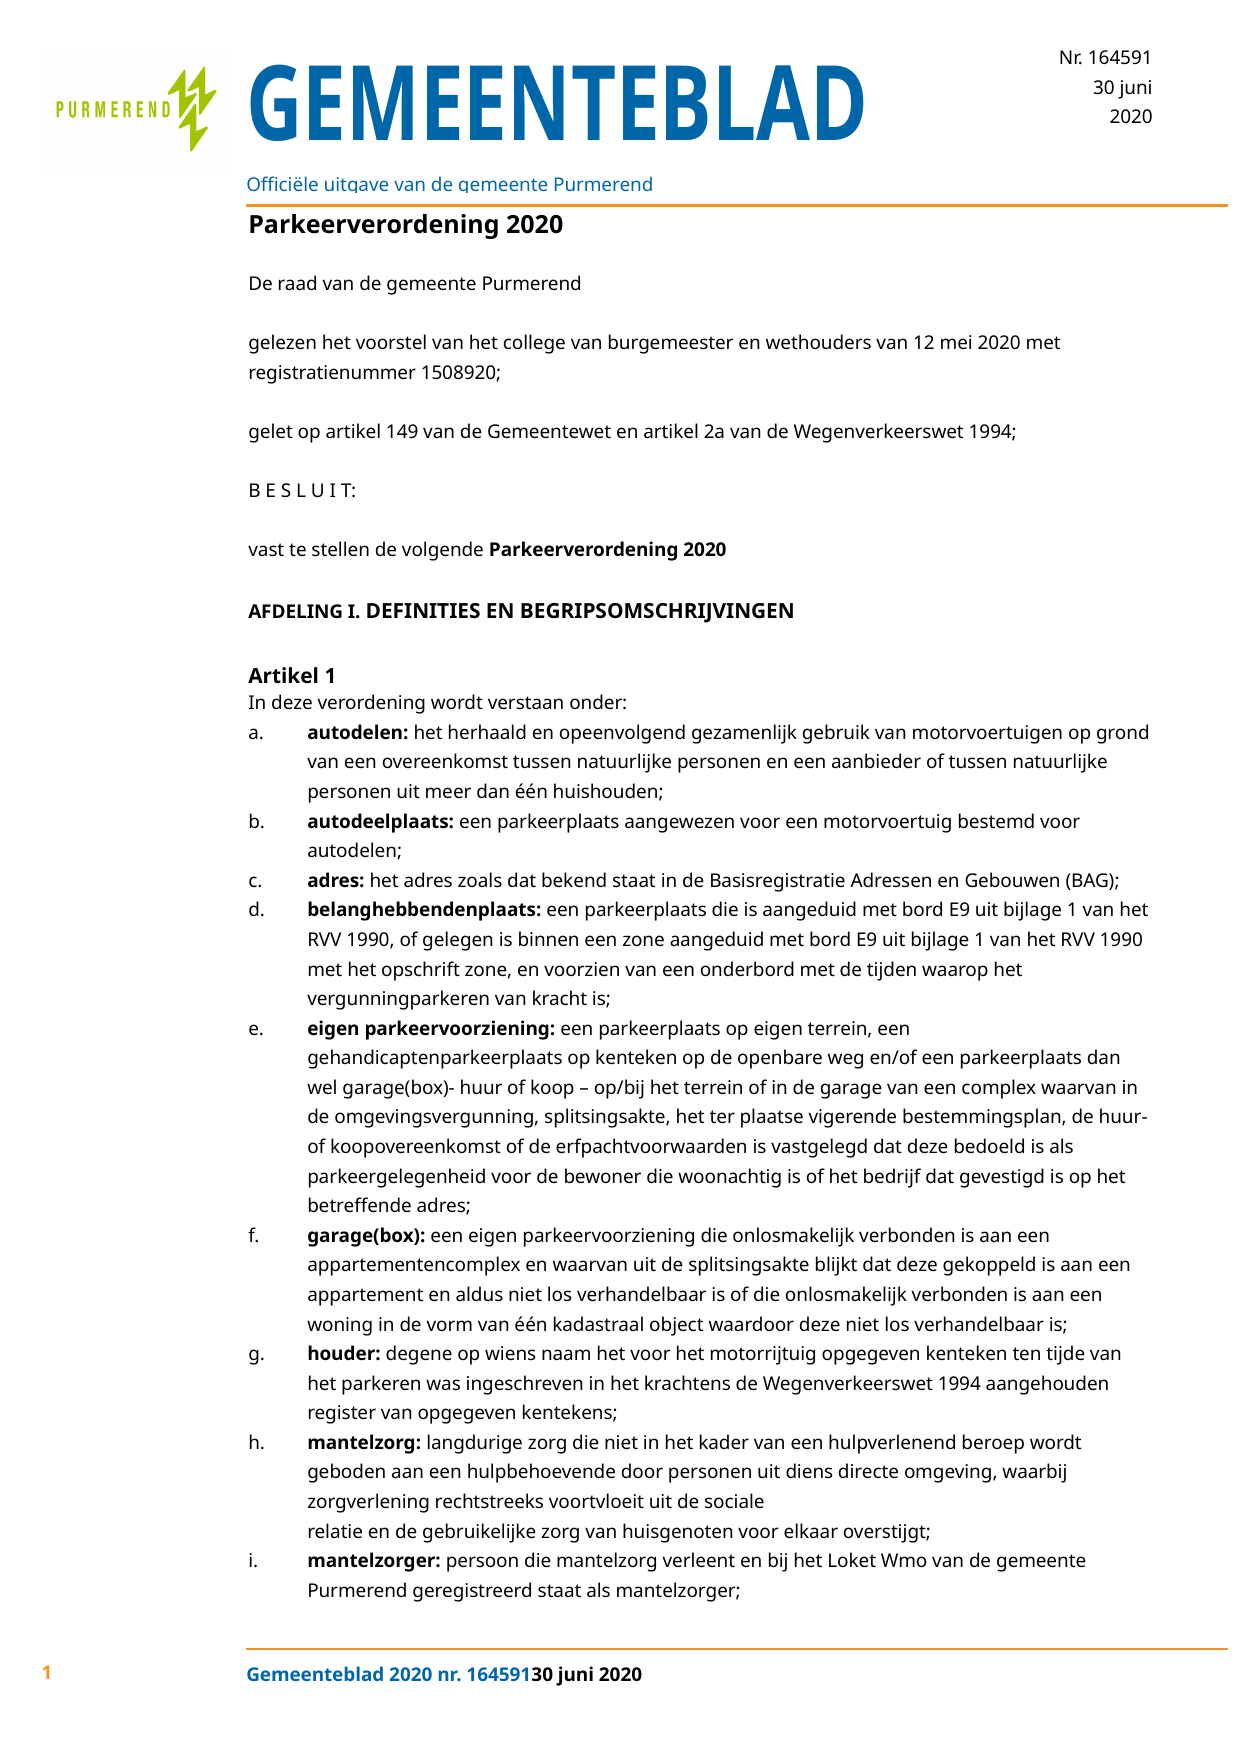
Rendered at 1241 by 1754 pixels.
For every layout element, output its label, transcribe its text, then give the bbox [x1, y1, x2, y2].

text In deze verordening wordt verstaan onder: [248, 689, 1152, 715]
list autodelen: het herhaald en opeenvolgend gezamenlijk gebruik van motorvoertuigen op grond van een overeenkomst tussen natuurlijke personen en een aanbieder of tussen natuurlijke personen uit meer dan één huishouden; [248, 719, 1152, 804]
list garage(box): een eigen parkeervoorziening die onlosmakelijk verbonden is aan een appartementencomplex en waarvan uit de splitsingsakte blijkt dat deze gekoppeld is aan een appartement en aldus niet los verhandelbaar is of die onlosmakelijk verbonden is aan een woning in de vorm van één kadastraal object waardoor deze niet los verhandelbaar is; [248, 1222, 1152, 1336]
text Parkeerverordening 2020 [248, 207, 1152, 241]
text De raad van de gemeente Purmerend [248, 270, 1152, 296]
list autodeelplaats: een parkeerplaats aangewezen voor een motorvoertuig bestemd voor autodelen; [248, 808, 1152, 863]
text B E S L U I T: [248, 477, 1152, 503]
list relatie en de gebruikelijke zorg van huisgenoten voor elkaar overstijgt; [248, 1518, 1152, 1543]
list adres: het adres zoals dat bekend staat in de Basisregistratie Adressen en Gebouwen (BAG); [248, 867, 1152, 893]
picture [41, 47, 231, 172]
text gelezen het voorstel van het college van burgemeester en wethouders van 12 mei 2020 met registratienummer 1508920; [248, 329, 1152, 385]
list belanghebbendenplaats: een parkeerplaats die is aangeduid met bord E9 uit bijlage 1 van het RVV 1990, of gelegen is binnen een zone aangeduid met bord E9 uit bijlage 1 van het RVV 1990 met het opschrift zone, en voorzien van een onderbord met de tijden waarop het vergunningparkeren van kracht is; [248, 897, 1152, 1011]
text vast te stellen de volgende Parkeerverordening 2020 [248, 537, 1152, 562]
text gelet op artikel 149 van de Gemeentewet en artikel 2a van de Wegenverkeerswet 1994; [248, 418, 1152, 444]
text AFDELING I. DEFINITIES EN BEGRIPSOMSCHRIJVINGEN [248, 596, 1152, 624]
list eigen parkeervoorziening: een parkeerplaats op eigen terrein, een gehandicaptenparkeerplaats op kenteken op de openbare weg en/of een parkeerplaats dan wel garage(box)- huur of koop – op/bij het terrein of in de garage van een complex waarvan in de omgevingsvergunning, splitsingsakte, het ter plaatse vigerende bestemmingsplan, de huur- of koopovereenkomst of de erfpachtvoorwaarden is vastgelegd dat deze bedoeld is als parkeergelegenheid voor de bewoner die woonachtig is of het bedrijf dat gevestigd is op het betreffende adres; [248, 1015, 1152, 1218]
list mantelzorg: langdurige zorg die niet in het kader van een hulpverlenend beroep wordt geboden aan een hulpbehoevende door personen uit diens directe omgeving, waarbij zorgverlening rechtstreeks voortvloeit uit de sociale [248, 1429, 1152, 1514]
list mantelzorger: persoon die mantelzorg verleent en bij het Loket Wmo van de gemeente Purmerend geregistreerd staat als mantelzorger; [248, 1547, 1152, 1603]
list houder: degene op wiens naam het voor het motorrijtuig opgegeven kenteken ten tijde van het parkeren was ingeschreven in het krachtens de Wegenverkeerswet 1994 aangehouden register van opgegeven kentekens; [248, 1340, 1152, 1425]
text Artikel 1 [248, 661, 1152, 689]
